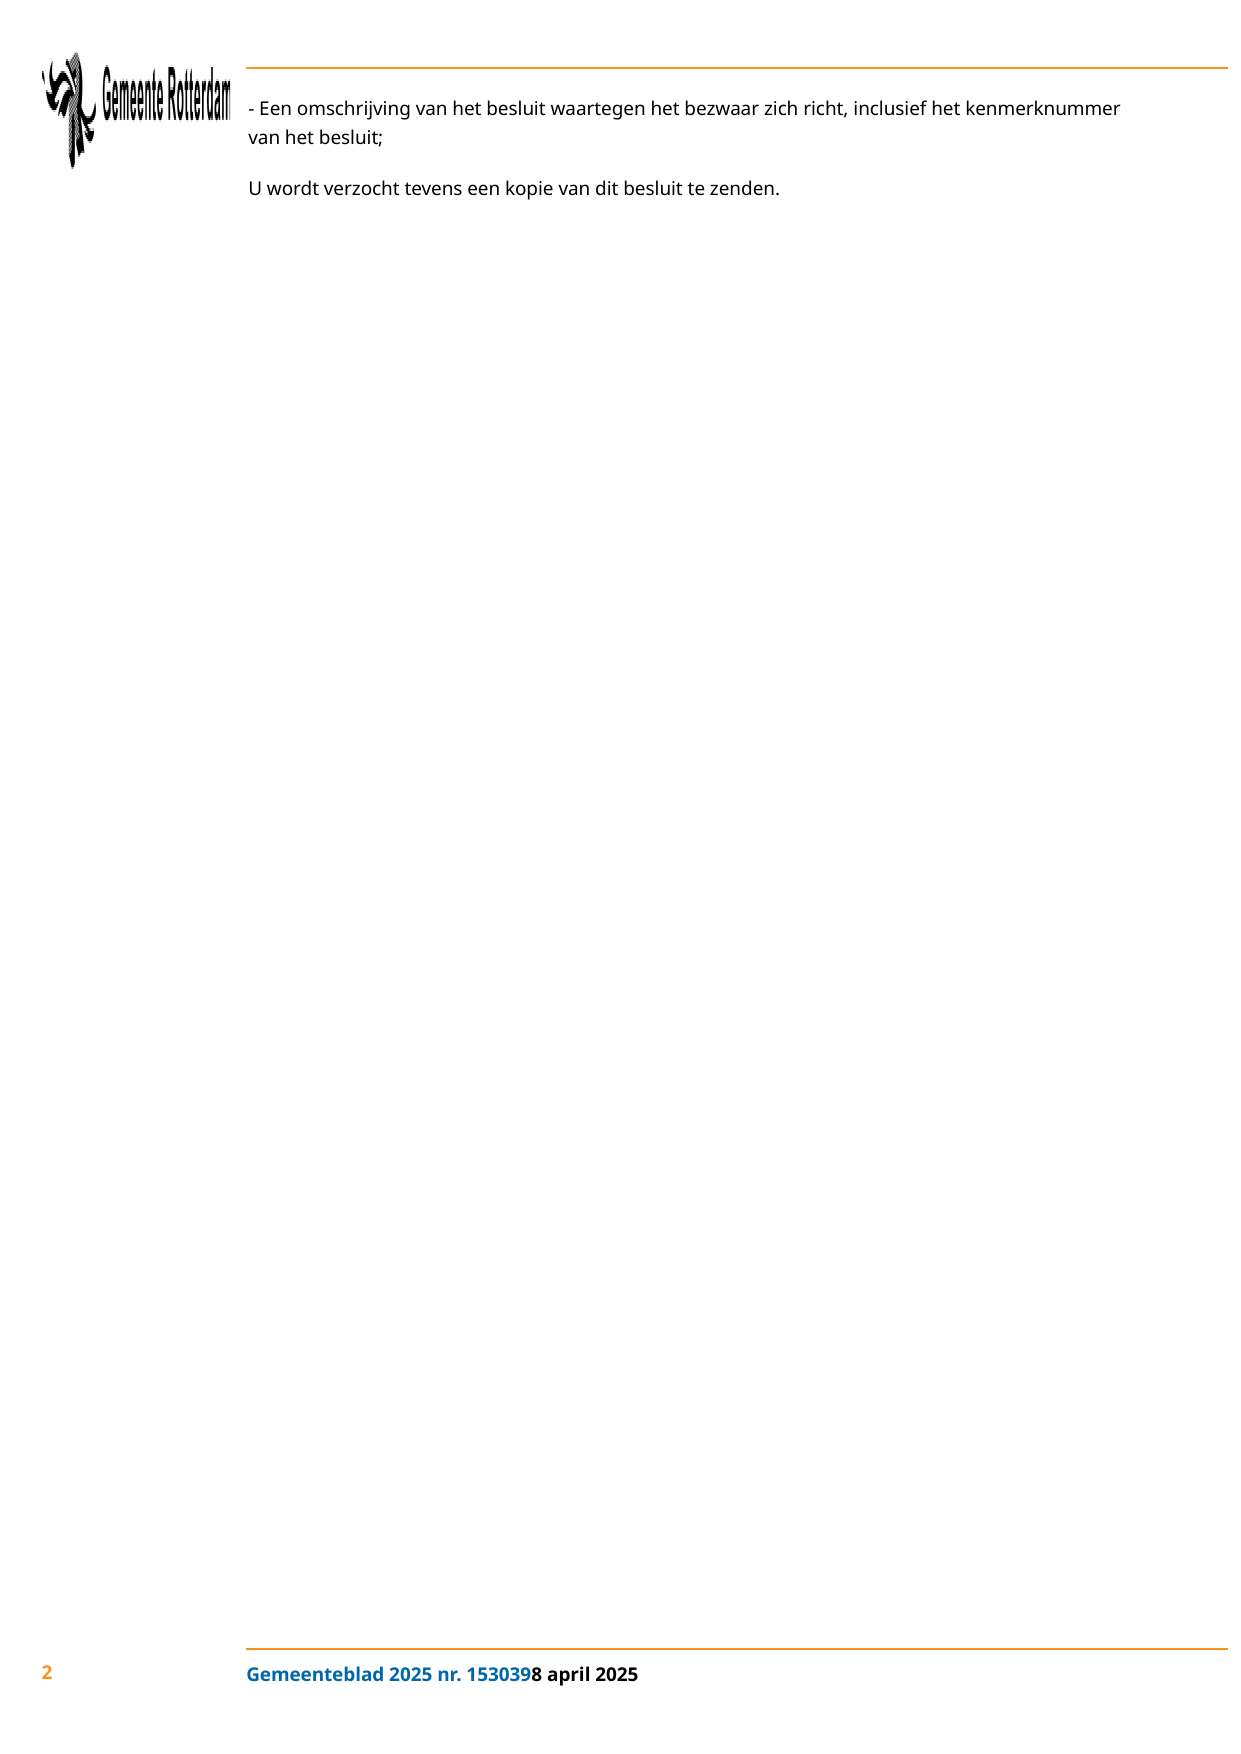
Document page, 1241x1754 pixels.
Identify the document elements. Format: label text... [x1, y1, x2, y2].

text - Een omschrijving van het besluit waartegen het bezwaar zich richt, inclusief het kenmerknummer van het besluit; [248, 95, 1152, 150]
text U wordt verzocht tevens een kopie van dit besluit te zenden. [248, 175, 1152, 201]
picture [41, 47, 231, 172]
